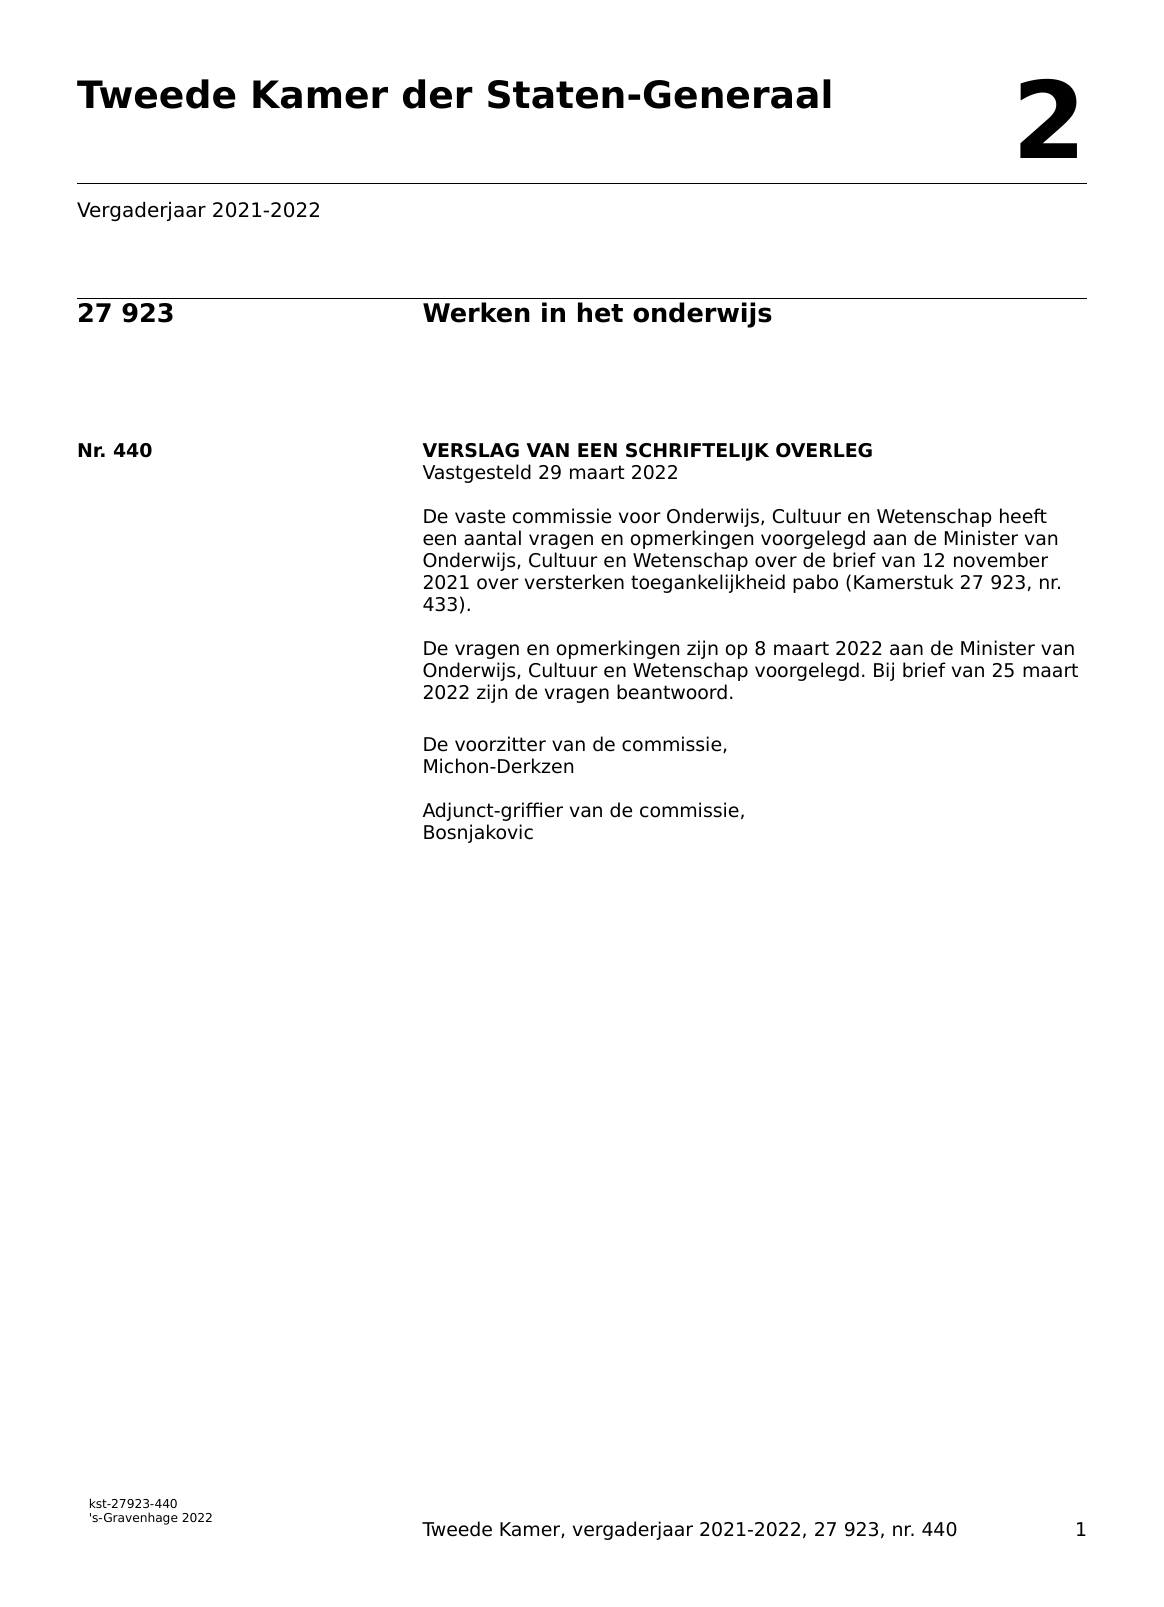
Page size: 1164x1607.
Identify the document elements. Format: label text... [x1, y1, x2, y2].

text De voorzitter van de commissie, Michon-Derkzen [422, 734, 1087, 778]
table_header 2 [886, 59, 1087, 183]
text Adjunct-griffier van de commissie, Bosnjakovic [422, 800, 1087, 844]
text Vastgesteld 29 maart 2022 [422, 462, 1087, 484]
text kst-27923-440 [88, 1497, 323, 1511]
text De vragen en opmerkingen zijn op 8 maart 2022 aan de Minister van Onderwijs, Cultuur en Wetenschap voorgelegd. Bij brief van 25 maart 2022 zijn de vragen beantwoord. [422, 638, 1087, 704]
table_cell Vergaderjaar 2021-2022 [77, 184, 1087, 298]
text 's-Gravenhage 2022 [88, 1511, 323, 1525]
text De vaste commissie voor Onderwijs, Cultuur en Wetenschap heeft een aantal vragen en opmerkingen voorgelegd aan de Minister van Onderwijs, Cultuur en Wetenschap over de brief van 12 november 2021 over versterken toegankelijkheid pabo (Kamerstuk 27 923, nr. 433). [422, 506, 1087, 616]
subtitle 27 923 Werken in het onderwijs [77, 299, 1087, 329]
table_header Tweede Kamer der Staten-Generaal [77, 59, 886, 183]
subtitle Nr. 440 VERSLAG VAN EEN SCHRIFTELIJK OVERLEG [77, 440, 1087, 462]
